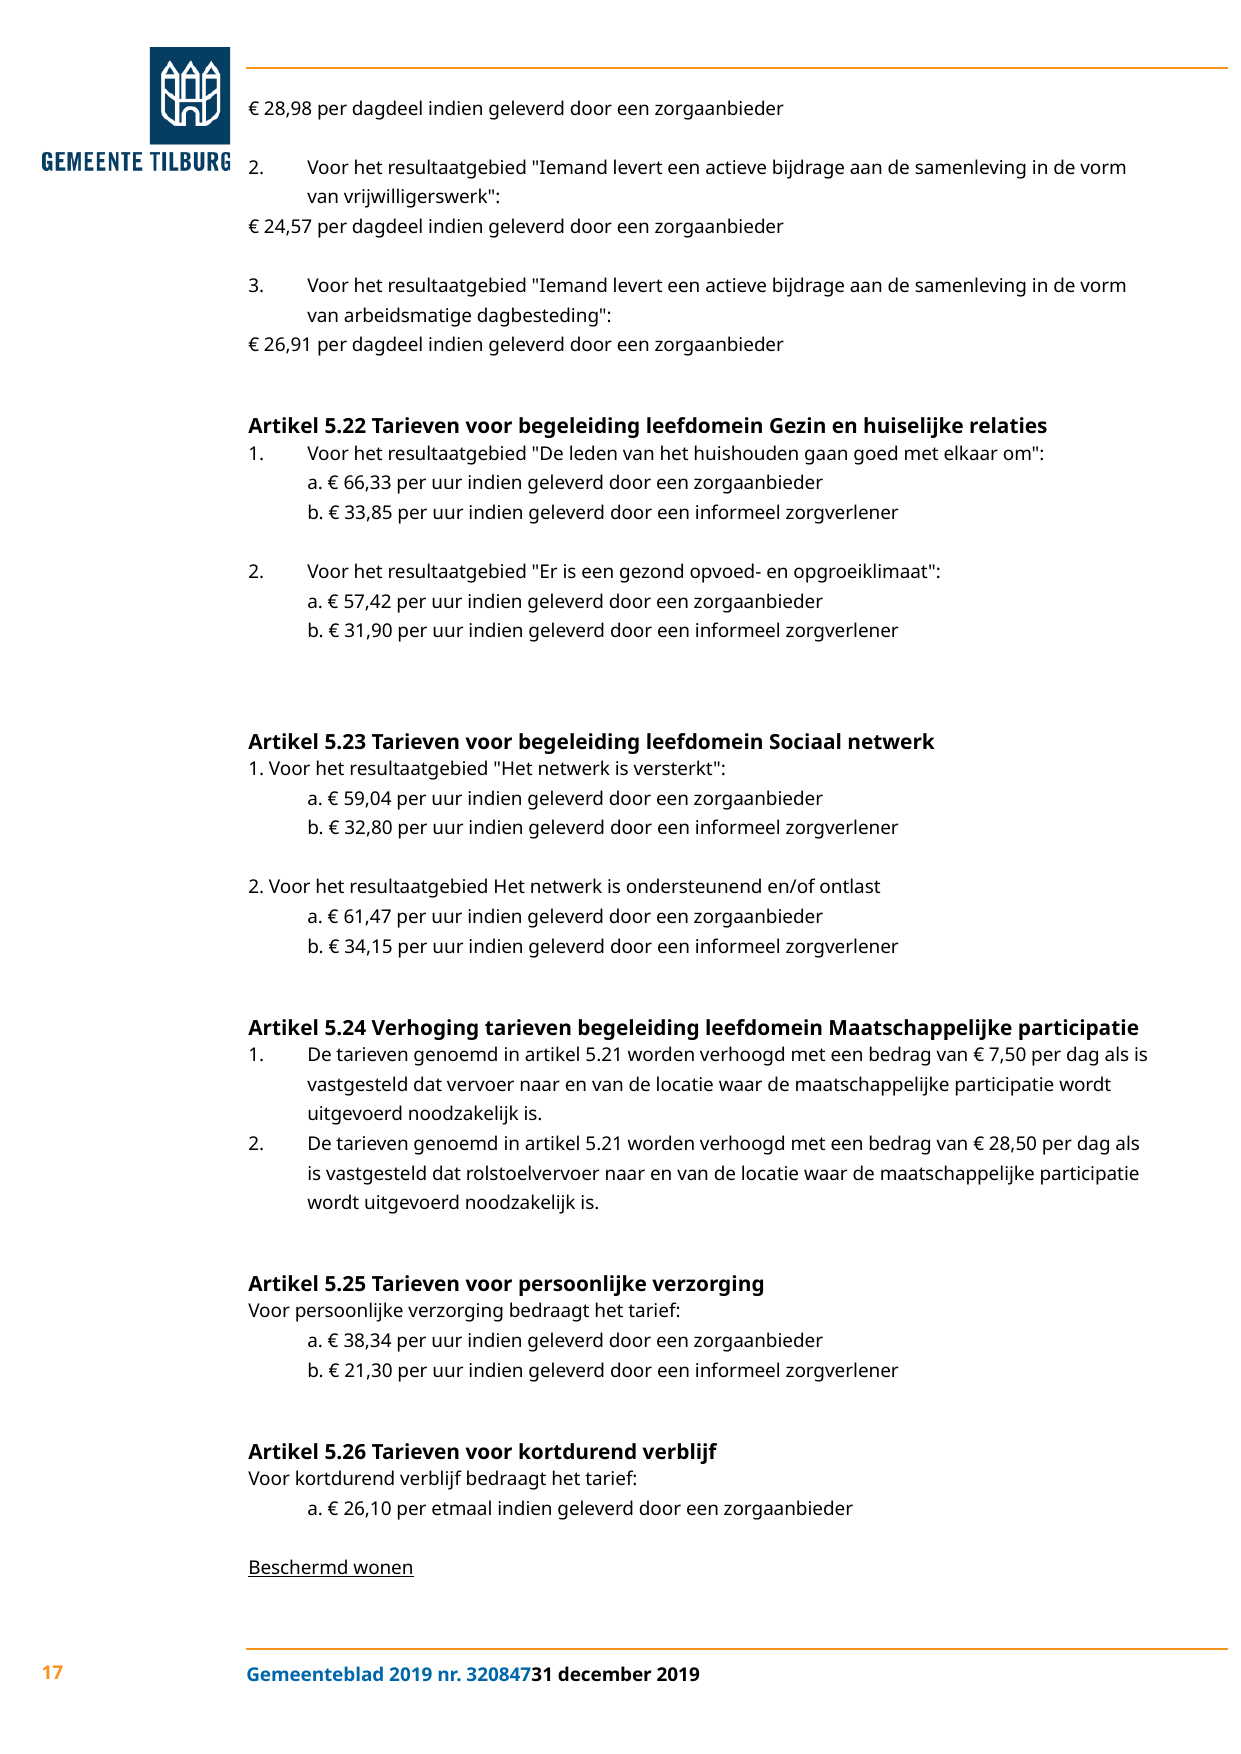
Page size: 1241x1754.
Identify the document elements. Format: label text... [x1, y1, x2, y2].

text Artikel 5.25 Tarieven voor persoonlijke verzorging [248, 1269, 1152, 1298]
text Artikel 5.22 Tarieven voor begeleiding leefdomein Gezin en huiselijke relaties [248, 411, 1152, 440]
list Voor het resultaatgebied "Iemand levert een actieve bijdrage aan de samenleving in de vorm van arbeidsmatige dagbesteding": [248, 272, 1152, 328]
list b. € 34,15 per uur indien geleverd door een informeel zorgverlener [248, 933, 1152, 959]
list a. € 59,04 per uur indien geleverd door een zorgaanbieder [248, 785, 1152, 811]
list a. € 26,10 per etmaal indien geleverd door een zorgaanbieder [248, 1495, 1152, 1521]
text Beschermd wonen [248, 1554, 1152, 1580]
list De tarieven genoemd in artikel 5.21 worden verhoogd met een bedrag van € 7,50 per dag als is vastgesteld dat vervoer naar en van de locatie waar de maatschappelijke participatie wordt uitgevoerd noodzakelijk is. [248, 1041, 1152, 1126]
list Voor het resultaatgebied "Er is een gezond opvoed- en opgroeiklimaat": [248, 558, 1152, 584]
list De tarieven genoemd in artikel 5.21 worden verhoogd met een bedrag van € 28,50 per dag als is vastgesteld dat rolstoelvervoer naar en van de locatie waar de maatschappelijke participatie wordt uitgevoerd noodzakelijk is. [248, 1130, 1152, 1215]
list b. € 21,30 per uur indien geleverd door een informeel zorgverlener [248, 1357, 1152, 1383]
text Artikel 5.24 Verhoging tarieven begeleiding leefdomein Maatschappelijke participatie [248, 1013, 1152, 1041]
list b. € 32,80 per uur indien geleverd door een informeel zorgverlener [248, 814, 1152, 840]
text Artikel 5.26 Tarieven voor kortdurend verblijf [248, 1437, 1152, 1465]
list Voor het resultaatgebied "Iemand levert een actieve bijdrage aan de samenleving in de vorm van vrijwilligerswerk": [248, 154, 1152, 209]
text € 24,57 per dagdeel indien geleverd door een zorgaanbieder [248, 213, 1152, 239]
text Voor kortdurend verblijf bedraagt het tarief: [248, 1465, 1152, 1491]
text 2. Voor het resultaatgebied Het netwerk is ondersteunend en/of ontlast [248, 874, 1152, 899]
list b. € 31,90 per uur indien geleverd door een informeel zorgverlener [248, 617, 1152, 643]
list a. € 61,47 per uur indien geleverd door een zorgaanbieder [248, 903, 1152, 929]
text Voor persoonlijke verzorging bedraagt het tarief: [248, 1298, 1152, 1323]
list a. € 57,42 per uur indien geleverd door een zorgaanbieder [248, 588, 1152, 613]
text 1. Voor het resultaatgebied "Het netwerk is versterkt": [248, 755, 1152, 781]
list b. € 33,85 per uur indien geleverd door een informeel zorgverlener [248, 499, 1152, 525]
list a. € 38,34 per uur indien geleverd door een zorgaanbieder [248, 1327, 1152, 1353]
picture [41, 47, 231, 172]
text Artikel 5.23 Tarieven voor begeleiding leefdomein Sociaal netwerk [248, 727, 1152, 755]
text € 28,98 per dagdeel indien geleverd door een zorgaanbieder [248, 95, 1152, 121]
list Voor het resultaatgebied "De leden van het huishouden gaan goed met elkaar om": [248, 440, 1152, 466]
list a. € 66,33 per uur indien geleverd door een zorgaanbieder [248, 469, 1152, 495]
text € 26,91 per dagdeel indien geleverd door een zorgaanbieder [248, 331, 1152, 357]
